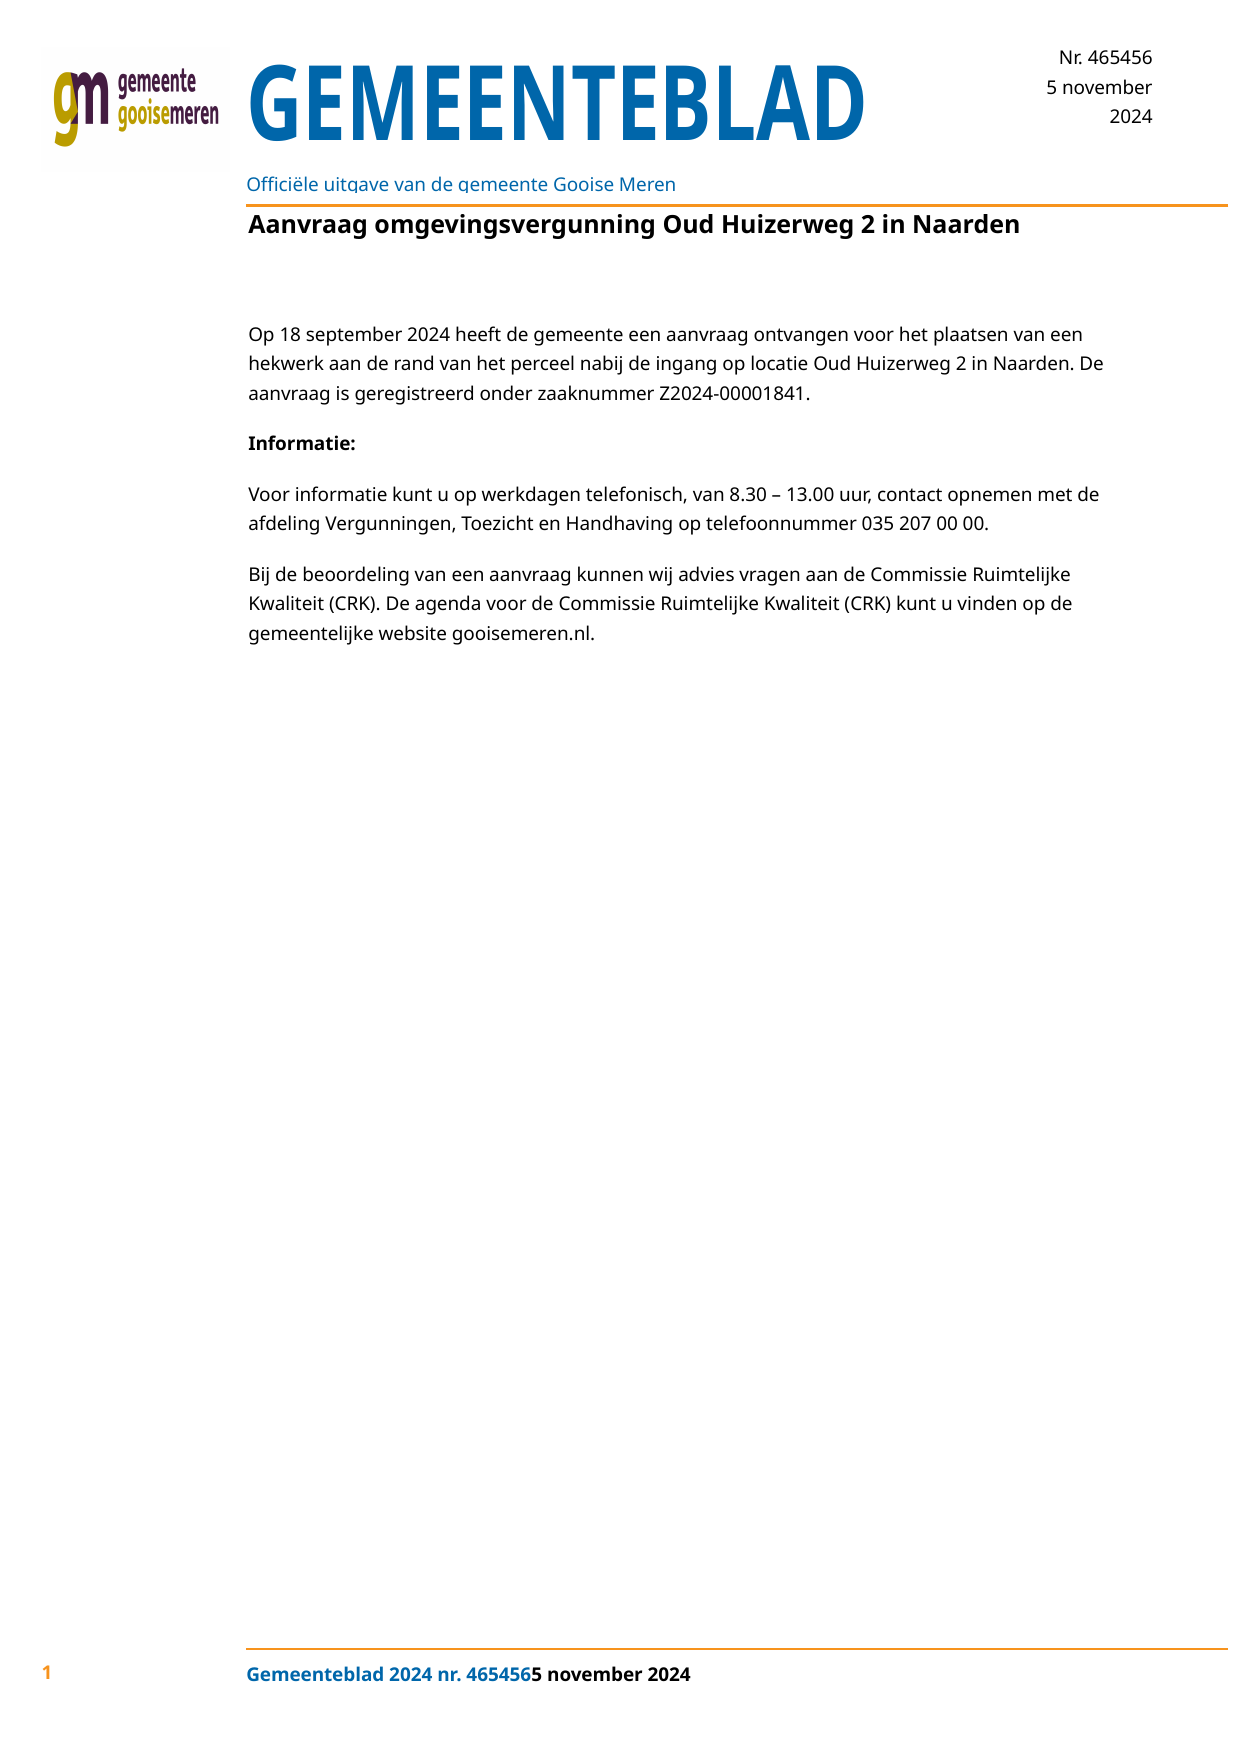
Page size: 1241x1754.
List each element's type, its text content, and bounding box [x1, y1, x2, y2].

text Op 18 september 2024 heeft de gemeente een aanvraag ontvangen voor het plaatsen van een hekwerk aan de rand van het perceel nabij de ingang op locatie Oud Huizerweg 2 in Naarden. De aanvraag is geregistreerd onder zaaknummer Z2024-00001841. [248, 321, 1152, 406]
picture [41, 47, 231, 172]
text Informatie: [248, 430, 1152, 456]
text Bij de beoordeling van een aanvraag kunnen wij advies vragen aan de Commissie Ruimtelijke Kwaliteit (CRK). De agenda voor de Commissie Ruimtelijke Kwaliteit (CRK) kunt u vinden op de gemeentelijke website gooisemeren.nl. [248, 561, 1152, 646]
text Aanvraag omgevingsvergunning Oud Huizerweg 2 in Naarden [248, 207, 1152, 241]
text Voor informatie kunt u op werkdagen telefonisch, van 8.30 – 13.00 uur, contact opnemen met de afdeling Vergunningen, Toezicht en Handhaving op telefoonnummer 035 207 00 00. [248, 481, 1152, 536]
